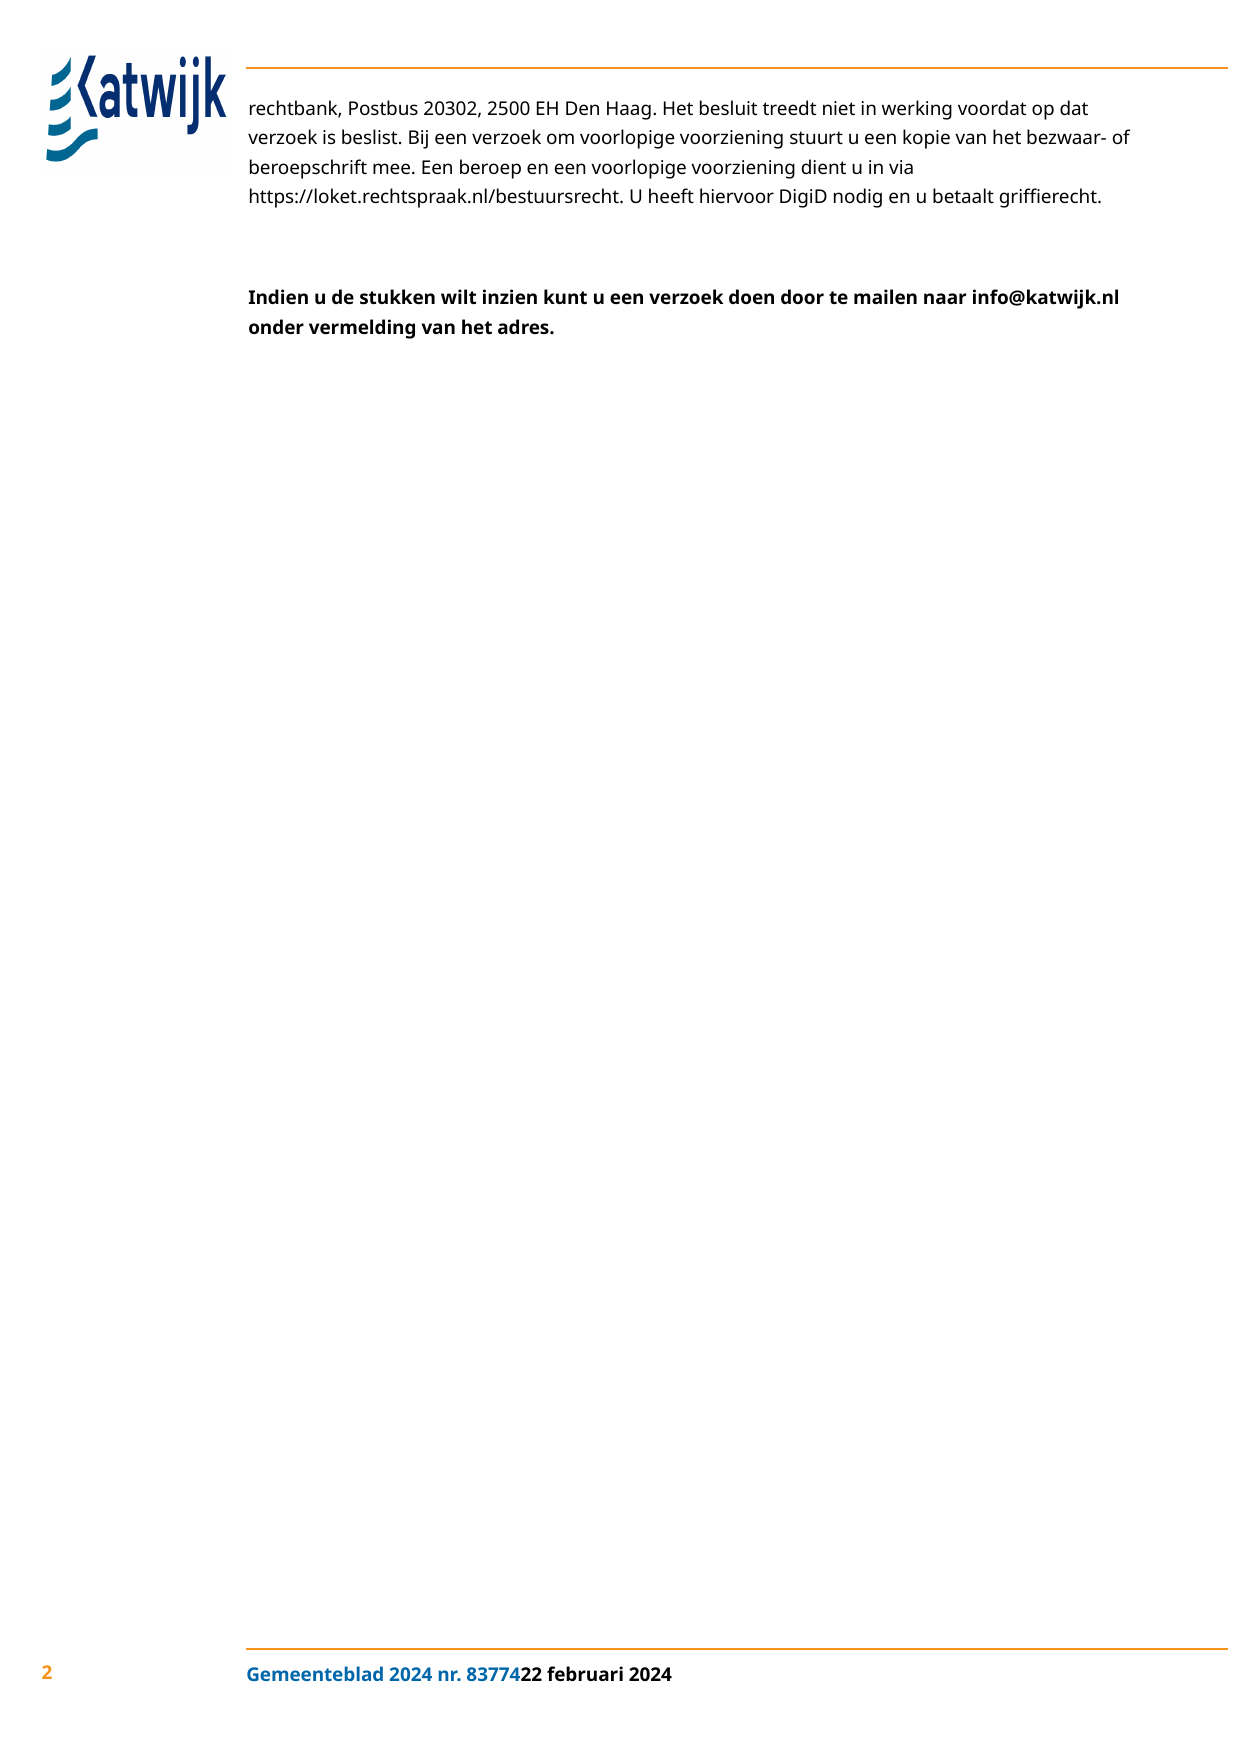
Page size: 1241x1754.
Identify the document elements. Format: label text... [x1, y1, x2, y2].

picture [41, 47, 231, 172]
text rechtbank, Postbus 20302, 2500 EH Den Haag. Het besluit treedt niet in werking voordat op dat verzoek is beslist. Bij een verzoek om voorlopige voorziening stuurt u een kopie van het bezwaar- of beroepschrift mee. Een beroep en een voorlopige voorziening dient u in via https://loket.rechtspraak.nl/bestuursrecht. U heeft hiervoor DigiD nodig en u betaalt griffierecht. [248, 95, 1152, 209]
text Indien u de stukken wilt inzien kunt u een verzoek doen door te mailen naar info@katwijk.nl onder vermelding van het adres. [248, 284, 1152, 340]
